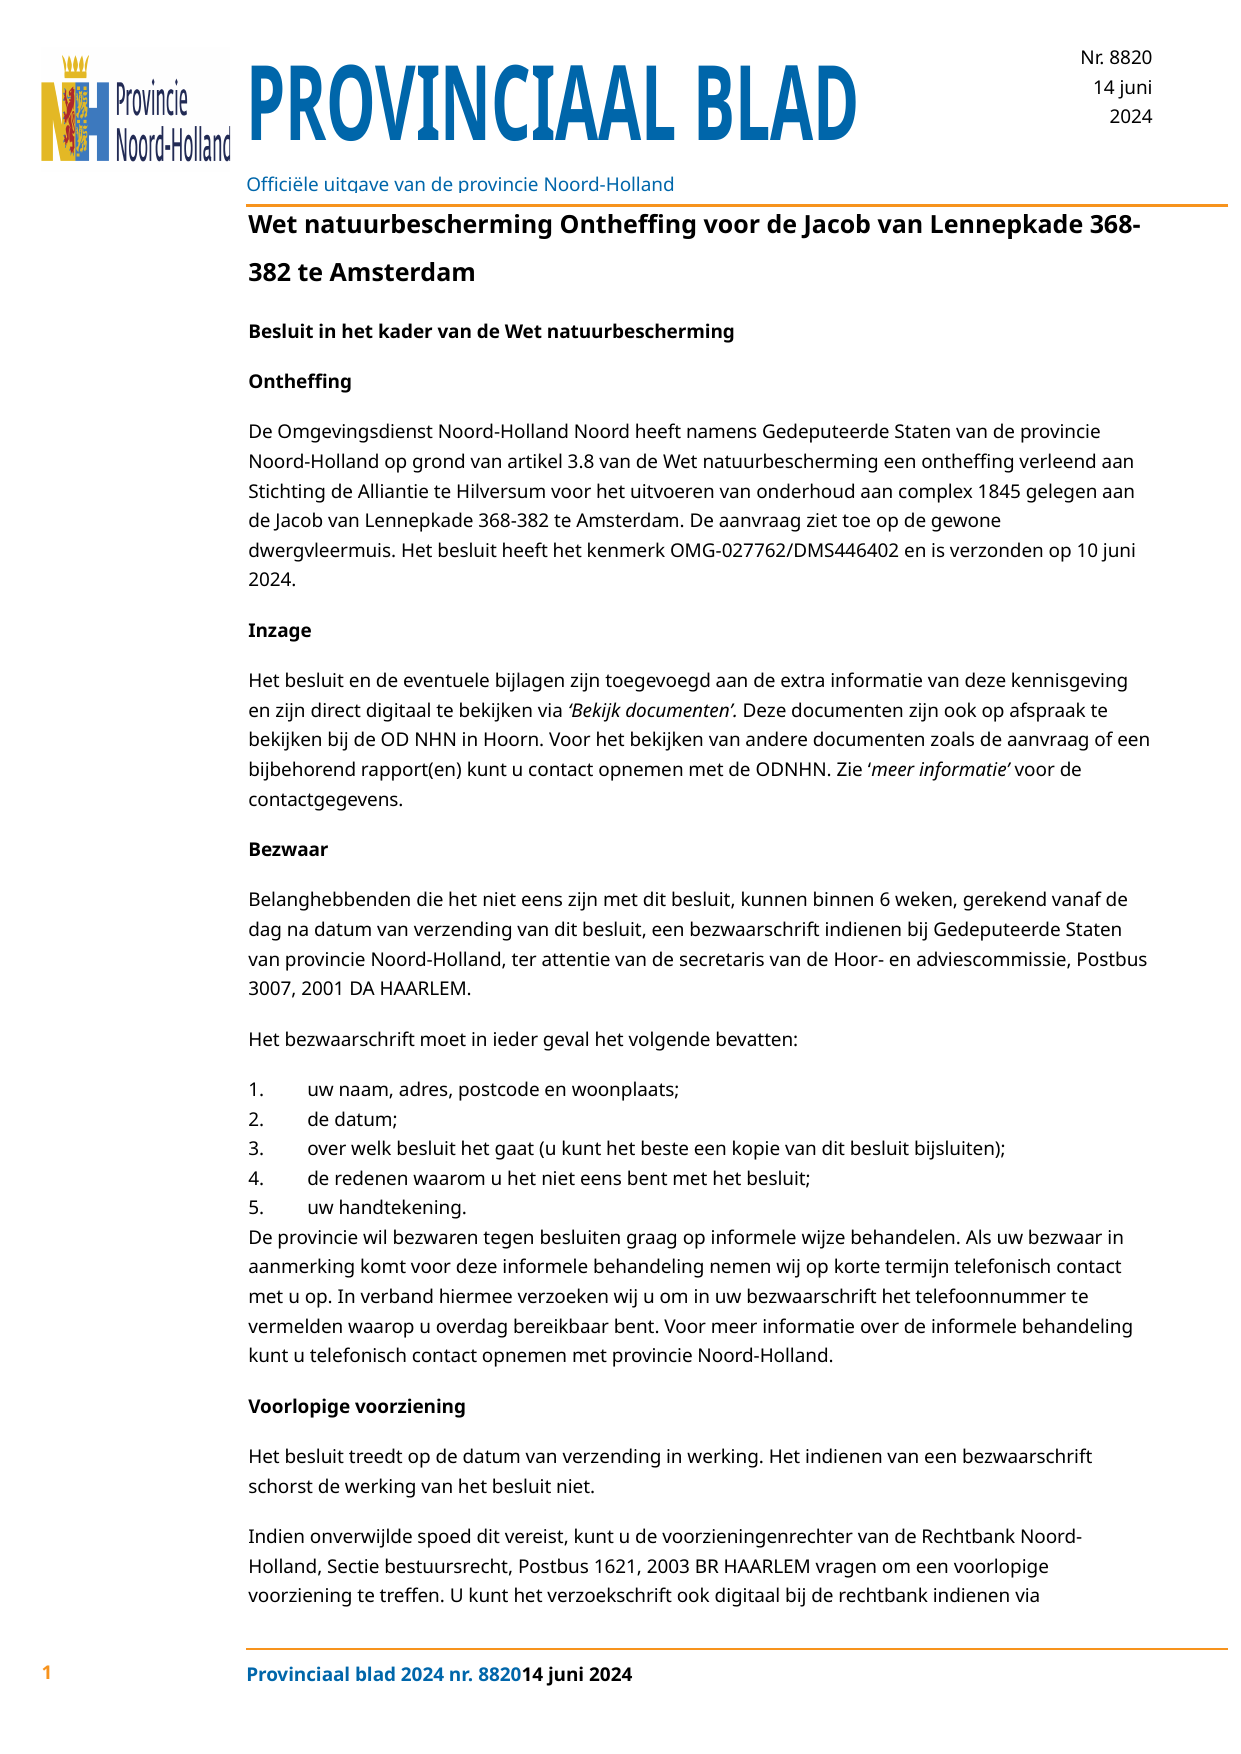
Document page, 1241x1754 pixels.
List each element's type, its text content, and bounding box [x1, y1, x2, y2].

list de redenen waarom u het niet eens bent met het besluit; [248, 1165, 1152, 1191]
text Ontheffing [248, 368, 1152, 394]
text Inzage [248, 617, 1152, 643]
text Belanghebbenden die het niet eens zijn met dit besluit, kunnen binnen 6 weken, gerekend vanaf de dag na datum van verzending van dit besluit, een bezwaarschrift indienen bij Gedeputeerde Staten van provincie Noord-Holland, ter attentie van de secretaris van de Hoor- en adviescommissie, Postbus 3007, 2001 DA HAARLEM. [248, 887, 1152, 1001]
text Het besluit treedt op de datum van verzending in werking. Het indienen van een bezwaarschrift schorst de werking van het besluit niet. [248, 1443, 1152, 1499]
picture [41, 47, 231, 172]
text Besluit in het kader van de Wet natuurbescherming [248, 318, 1152, 344]
list uw handtekening. [248, 1194, 1152, 1220]
text De Omgevingsdienst Noord-Holland Noord heeft namens Gedeputeerde Staten van de provincie Noord-Holland op grond van artikel 3.8 van de Wet natuurbescherming een ontheffing verleend aan Stichting de Alliantie te Hilversum voor het uitvoeren van onderhoud aan complex 1845 gelegen aan de Jacob van Lennepkade 368-382 te Amsterdam. De aanvraag ziet toe op de gewone dwergvleermuis. Het besluit heeft het kenmerk OMG-027762/DMS446402 en is verzonden op 10 juni 2024. [248, 419, 1152, 592]
text Het besluit en de eventuele bijlagen zijn toegevoegd aan de extra informatie van deze kennisgeving en zijn direct digitaal te bekijken via ‘Bekijk documenten’. Deze documenten zijn ook op afspraak te bekijken bij de OD NHN in Hoorn. Voor het bekijken van andere documenten zoals de aanvraag of een bijbehorend rapport(en) kunt u contact opnemen met de ODNHN. Zie ‘meer informatie’ voor de contactgegevens. [248, 667, 1152, 812]
text Voorlopige voorziening [248, 1393, 1152, 1419]
text Wet natuurbescherming Ontheffing voor de Jacob van Lennepkade 368-382 te Amsterdam [248, 207, 1152, 288]
text De provincie wil bezwaren tegen besluiten graag op informele wijze behandelen. Als uw bezwaar in aanmerking komt voor deze informele behandeling nemen wij op korte termijn telefonisch contact met u op. In verband hiermee verzoeken wij u om in uw bezwaarschrift het telefoonnummer te vermelden waarop u overdag bereikbaar bent. Voor meer informatie over de informele behandeling kunt u telefonisch contact opnemen met provincie Noord-Holland. [248, 1224, 1152, 1368]
text Bezwaar [248, 836, 1152, 862]
text Indien onverwijlde spoed dit vereist, kunt u de voorzieningenrechter van de Rechtbank Noord-Holland, Sectie bestuursrecht, Postbus 1621, 2003 BR HAARLEM vragen om een voorlopige voorziening te treffen. U kunt het verzoekschrift ook digitaal bij de rechtbank indienen via [248, 1523, 1152, 1608]
list uw naam, adres, postcode en woonplaats; [248, 1076, 1152, 1102]
list over welk besluit het gaat (u kunt het beste een kopie van dit besluit bijsluiten); [248, 1135, 1152, 1161]
text Het bezwaarschrift moet in ieder geval het volgende bevatten: [248, 1026, 1152, 1052]
list de datum; [248, 1106, 1152, 1132]
